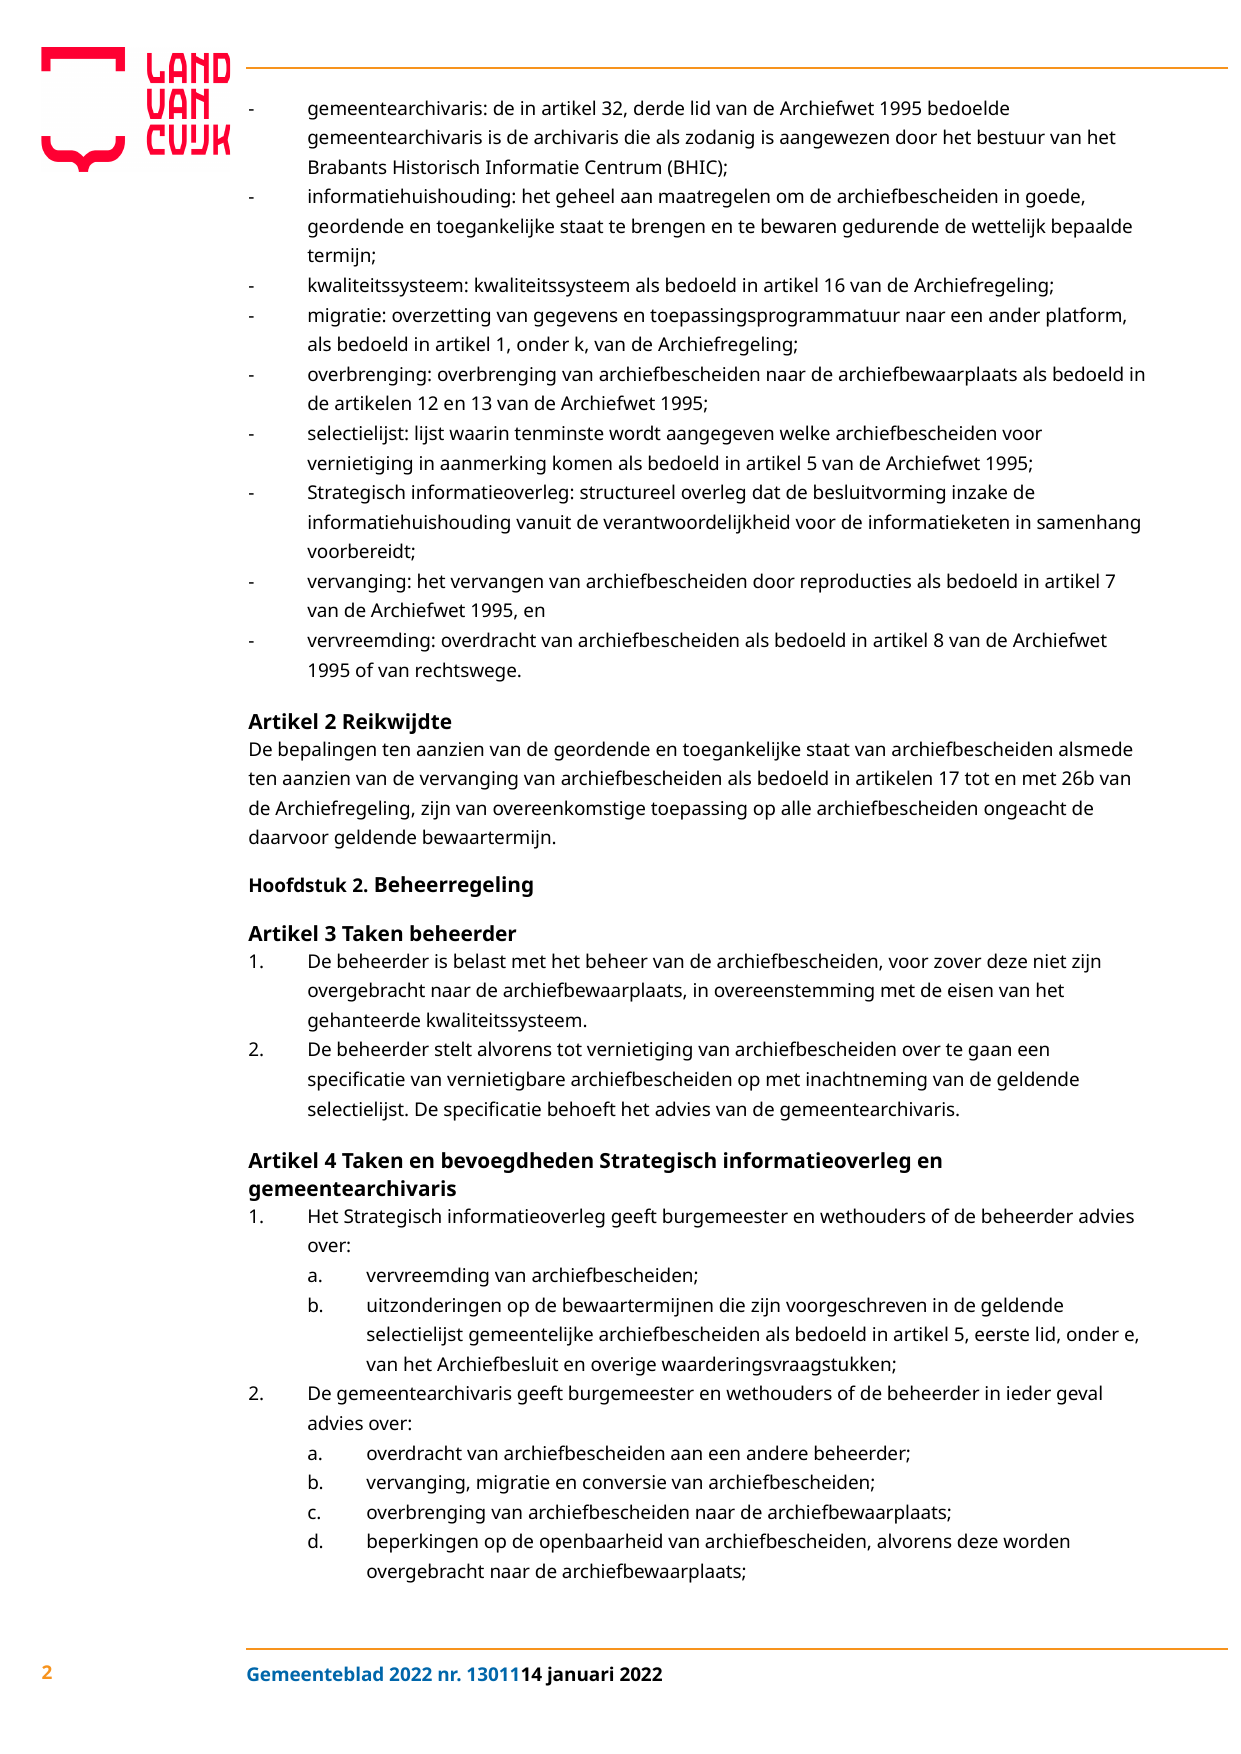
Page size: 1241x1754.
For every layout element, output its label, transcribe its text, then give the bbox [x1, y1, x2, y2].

list vervreemding van archiefbescheiden; [307, 1262, 1152, 1288]
text Artikel 2 Reikwijdte [248, 707, 1152, 736]
text De bepalingen ten aanzien van de geordende en toegankelijke staat van archiefbescheiden alsmede ten aanzien van de vervanging van archiefbescheiden als bedoeld in artikelen 17 tot en met 26b van de Archiefregeling, zijn van overeenkomstige toepassing op alle archiefbescheiden ongeacht de daarvoor geldende bewaartermijn. [248, 736, 1152, 850]
list vervreemding: overdracht van archiefbescheiden als bedoeld in artikel 8 van de Archiefwet 1995 of van rechtswege. [248, 627, 1152, 683]
picture [41, 47, 231, 172]
list uitzonderingen op de bewaartermijnen die zijn voorgeschreven in de geldende selectielijst gemeentelijke archiefbescheiden als bedoeld in artikel 5, eerste lid, onder e, van het Archiefbesluit en overige waarderingsvraagstukken; [307, 1292, 1152, 1377]
list De beheerder is belast met het beheer van de archiefbescheiden, voor zover deze niet zijn overgebracht naar de archiefbewaarplaats, in overeenstemming met de eisen van het gehanteerde kwaliteitssysteem. [248, 948, 1152, 1033]
list overbrenging: overbrenging van archiefbescheiden naar de archiefbewaarplaats als bedoeld in de artikelen 12 en 13 van de Archiefwet 1995; [248, 361, 1152, 416]
list De beheerder stelt alvorens tot vernietiging van archiefbescheiden over te gaan een specificatie van vernietigbare archiefbescheiden op met inachtneming van de geldende selectielijst. De specificatie behoeft het advies van de gemeentearchivaris. [248, 1037, 1152, 1121]
text Artikel 4 Taken en bevoegdheden Strategisch informatieoverleg en gemeentearchivaris [248, 1146, 1152, 1203]
list Strategisch informatieoverleg: structureel overleg dat de besluitvorming inzake de informatiehuishouding vanuit de verantwoordelijkheid voor de informatieketen in samenhang voorbereidt; [248, 479, 1152, 564]
list migratie: overzetting van gegevens en toepassingsprogrammatuur naar een ander platform, als bedoeld in artikel 1, onder k, van de Archiefregeling; [248, 302, 1152, 357]
list gemeentearchivaris: de in artikel 32, derde lid van de Archiefwet 1995 bedoelde gemeentearchivaris is de archivaris die als zodanig is aangewezen door het bestuur van het Brabants Historisch Informatie Centrum (BHIC); [248, 95, 1152, 180]
list vervanging, migratie en conversie van archiefbescheiden; [307, 1469, 1152, 1495]
list informatiehuishouding: het geheel aan maatregelen om de archiefbescheiden in goede, geordende en toegankelijke staat te brengen en te bewaren gedurende de wettelijk bepaalde termijn; [248, 183, 1152, 268]
list De gemeentearchivaris geeft burgemeester en wethouders of de beheerder in ieder geval advies over: [248, 1381, 1152, 1436]
list vervanging: het vervangen van archiefbescheiden door reproducties als bedoeld in artikel 7 van de Archiefwet 1995, en [248, 568, 1152, 623]
list beperkingen op de openbaarheid van archiefbescheiden, alvorens deze worden overgebracht naar de archiefbewaarplaats; [307, 1528, 1152, 1584]
list selectielijst: lijst waarin tenminste wordt aangegeven welke archiefbescheiden voor vernietiging in aanmerking komen als bedoeld in artikel 5 van de Archiefwet 1995; [248, 420, 1152, 476]
text Artikel 3 Taken beheerder [248, 919, 1152, 948]
list Het Strategisch informatieoverleg geeft burgemeester en wethouders of de beheerder advies over: [248, 1203, 1152, 1258]
list overbrenging van archiefbescheiden naar de archiefbewaarplaats; [307, 1499, 1152, 1524]
text Hoofdstuk 2. Beheerregeling [248, 870, 1152, 898]
list kwaliteitssysteem: kwaliteitssysteem als bedoeld in artikel 16 van de Archiefregeling; [248, 272, 1152, 298]
list overdracht van archiefbescheiden aan een andere beheerder; [307, 1440, 1152, 1465]
